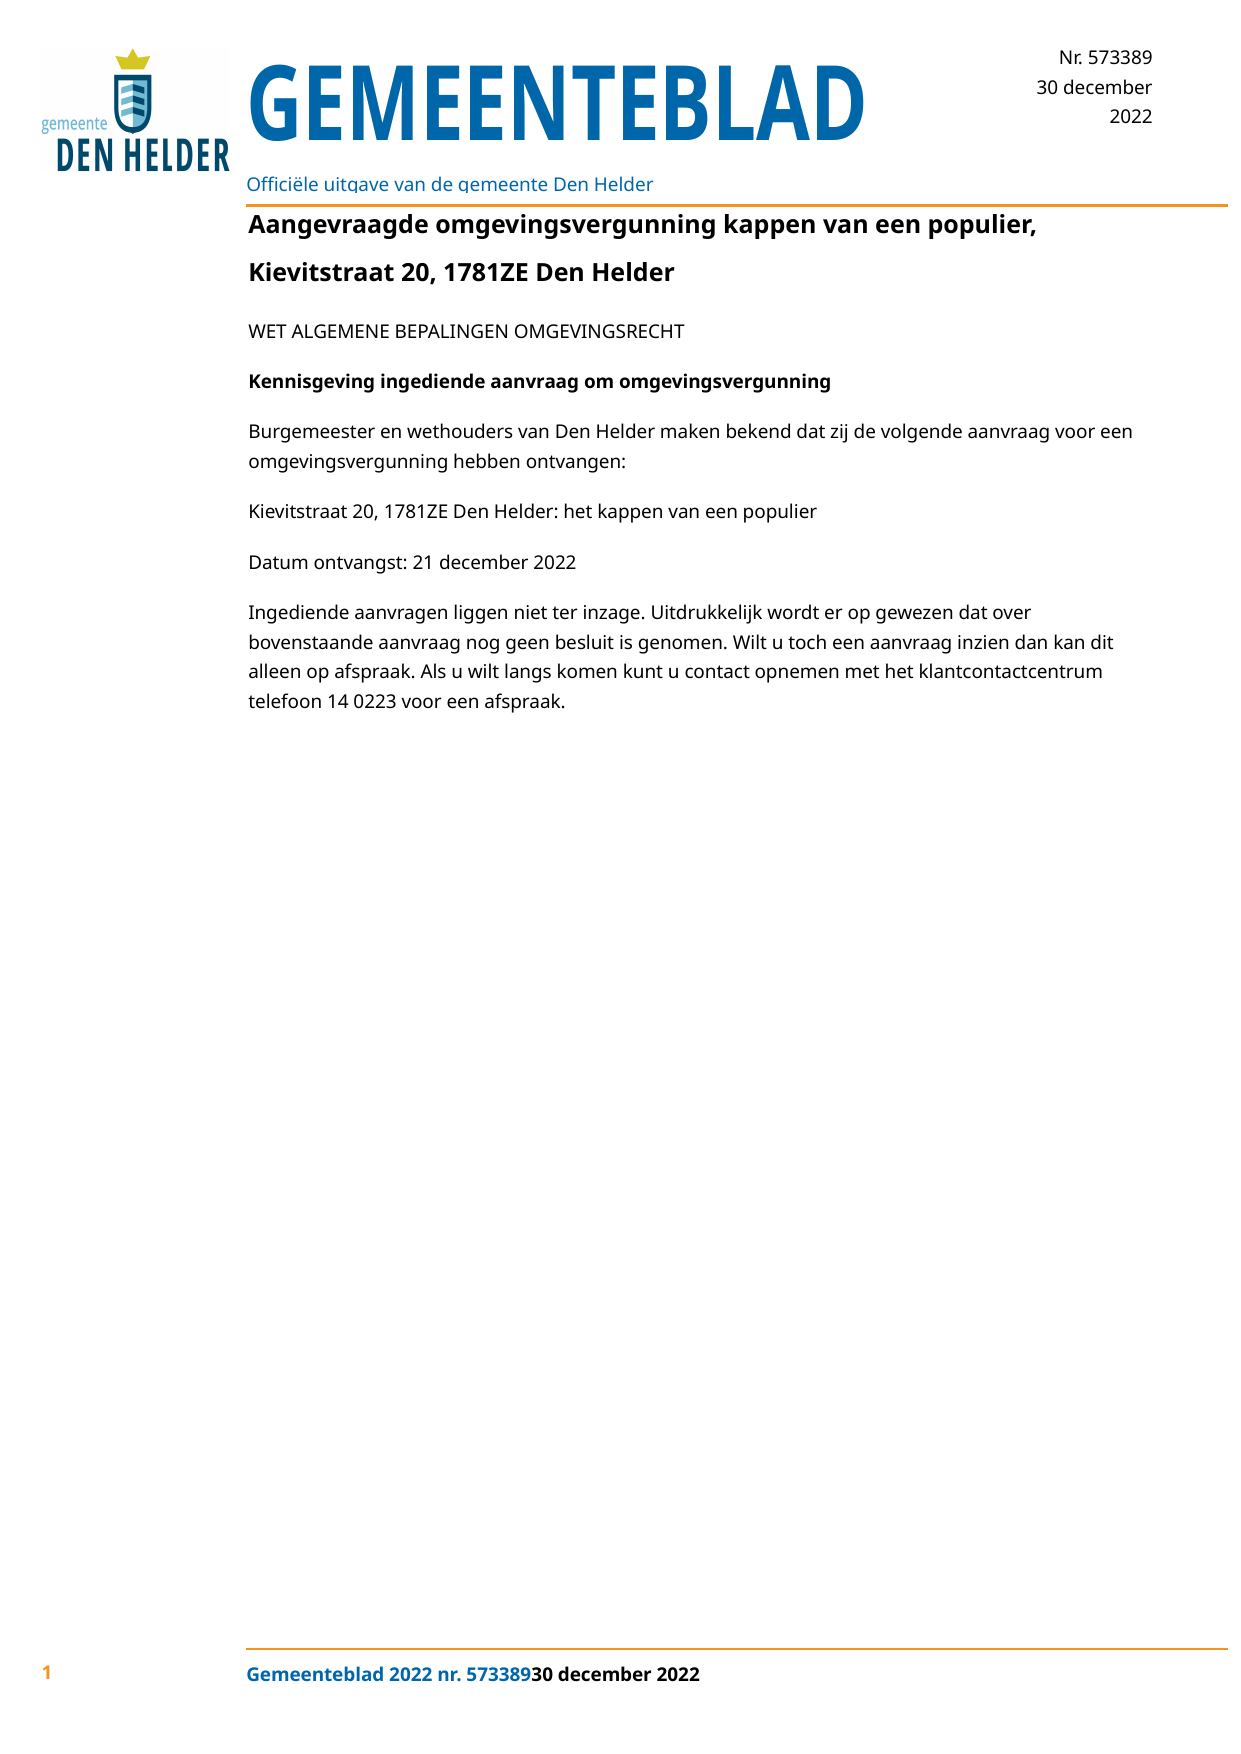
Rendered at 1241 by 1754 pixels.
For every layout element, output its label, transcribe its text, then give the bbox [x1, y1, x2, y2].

picture [63, 144, 68, 165]
text Aangevraagde omgevingsvergunning kappen van een populier, Kievitstraat 20, 1781ZE Den Helder [248, 207, 1152, 288]
picture [182, 144, 187, 165]
text Burgemeester en wethouders van Den Helder maken bekend dat zij de volgende aanvraag voor een omgevingsvergunning hebben ontvangen: [248, 419, 1152, 474]
text Kennisgeving ingediende aanvraag om omgevingsvergunning [248, 368, 1152, 394]
picture [220, 160, 224, 172]
text Datum ontvangst: 21 december 2022 [248, 549, 1152, 575]
text WET ALGEMENE BEPALINGEN OMGEVINGSRECHT [248, 318, 1152, 344]
picture [130, 157, 135, 172]
text Kievitstraat 20, 1781ZE Den Helder: het kappen van een populier [248, 499, 1152, 524]
picture [41, 47, 231, 172]
text Ingediende aanvragen liggen niet ter inzage. Uitdrukkelijk wordt er op gewezen dat over bovenstaande aanvraag nog geen besluit is genomen. Wilt u toch een aanvraag inzien dan kan dit alleen op afspraak. Als u wilt langs komen kunt u contact opnemen met het klantcontactcentrum telefoon 14 0223 voor een afspraak. [248, 599, 1152, 714]
picture [100, 154, 106, 172]
